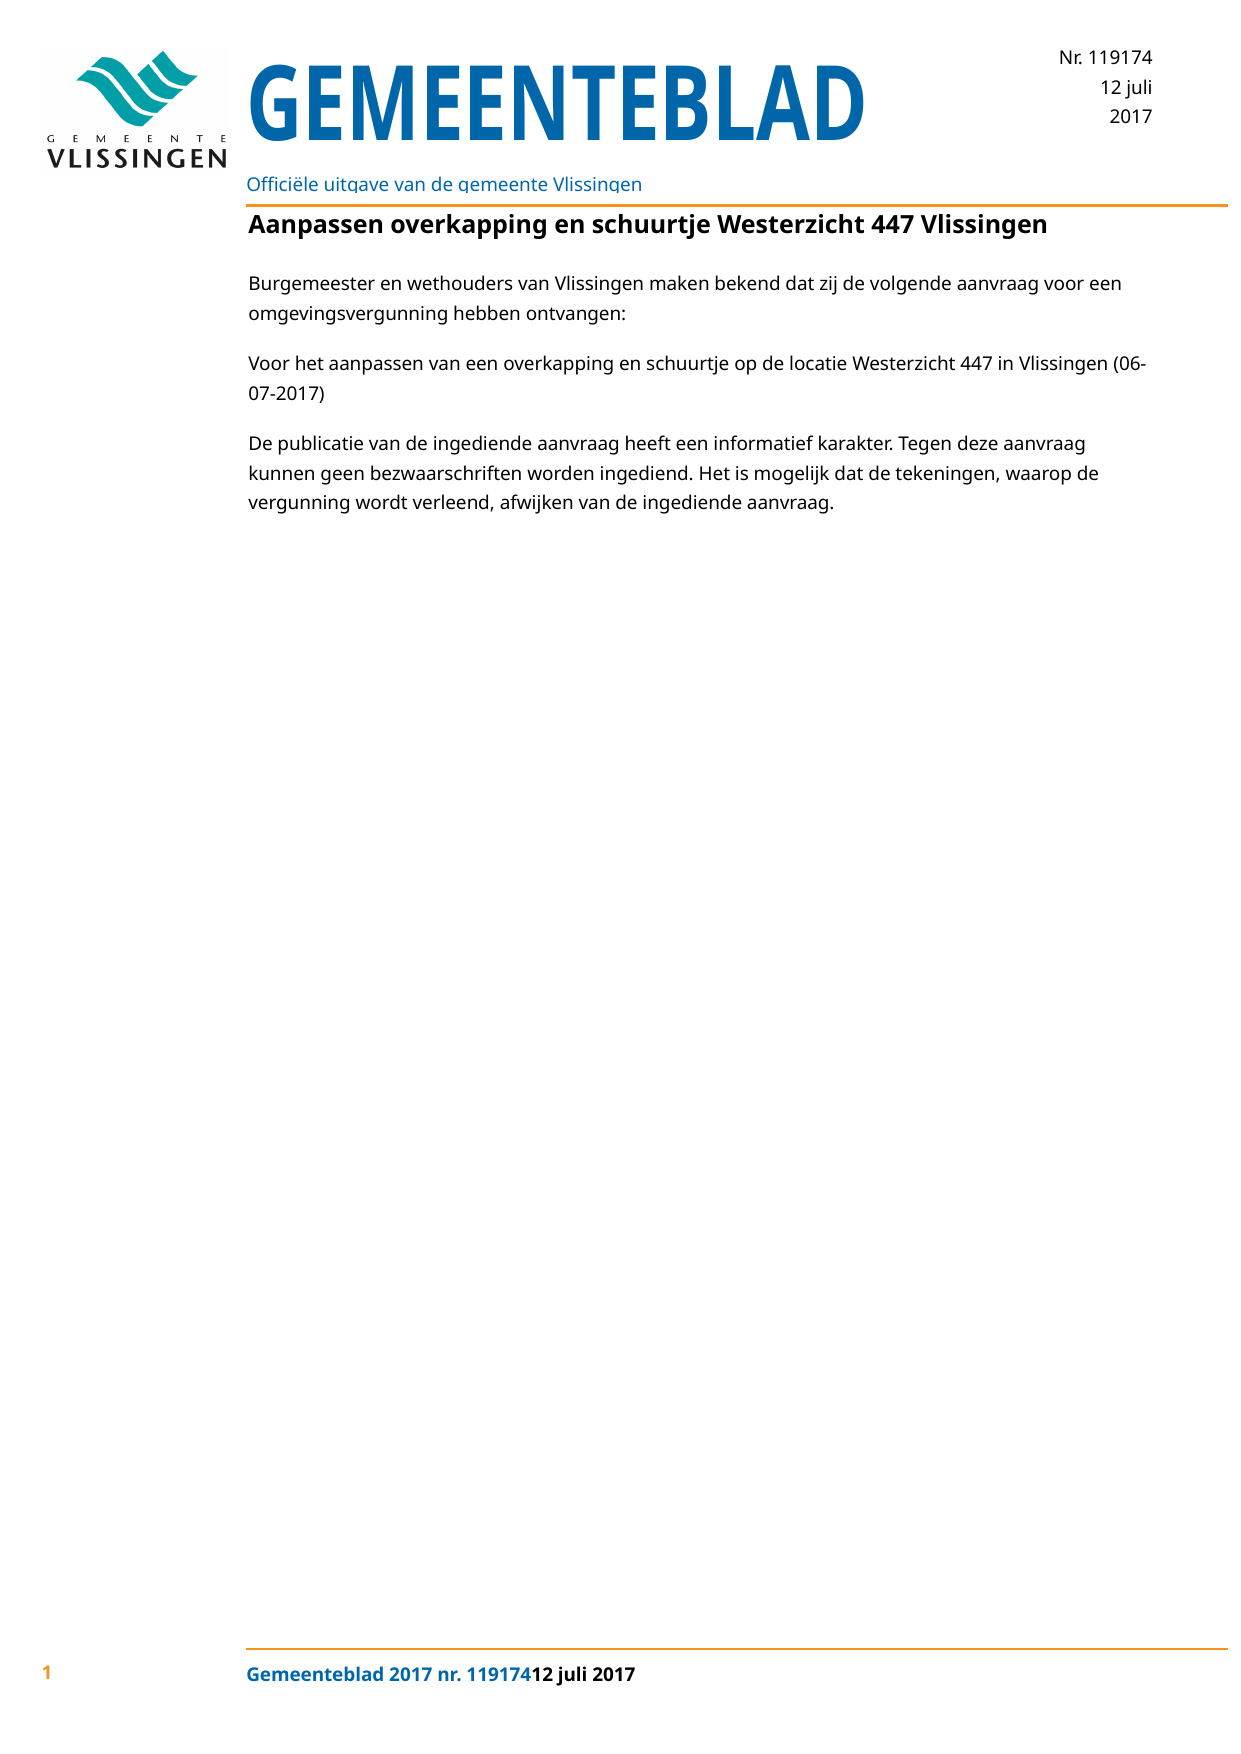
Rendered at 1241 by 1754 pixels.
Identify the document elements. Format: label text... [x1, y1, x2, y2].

text De publicatie van de ingediende aanvraag heeft een informatief karakter. Tegen deze aanvraag kunnen geen bezwaarschriften worden ingediend. Het is mogelijk dat de tekeningen, waarop de vergunning wordt verleend, afwijken van de ingediende aanvraag. [248, 430, 1152, 515]
text Aanpassen overkapping en schuurtje Westerzicht 447 Vlissingen [248, 207, 1152, 241]
text Burgemeester en wethouders van Vlissingen maken bekend dat zij de volgende aanvraag voor een omgevingsvergunning hebben ontvangen: [248, 270, 1152, 326]
picture [41, 47, 231, 172]
text Voor het aanpassen van een overkapping en schuurtje op de locatie Westerzicht 447 in Vlissingen (06-07-2017) [248, 350, 1152, 406]
